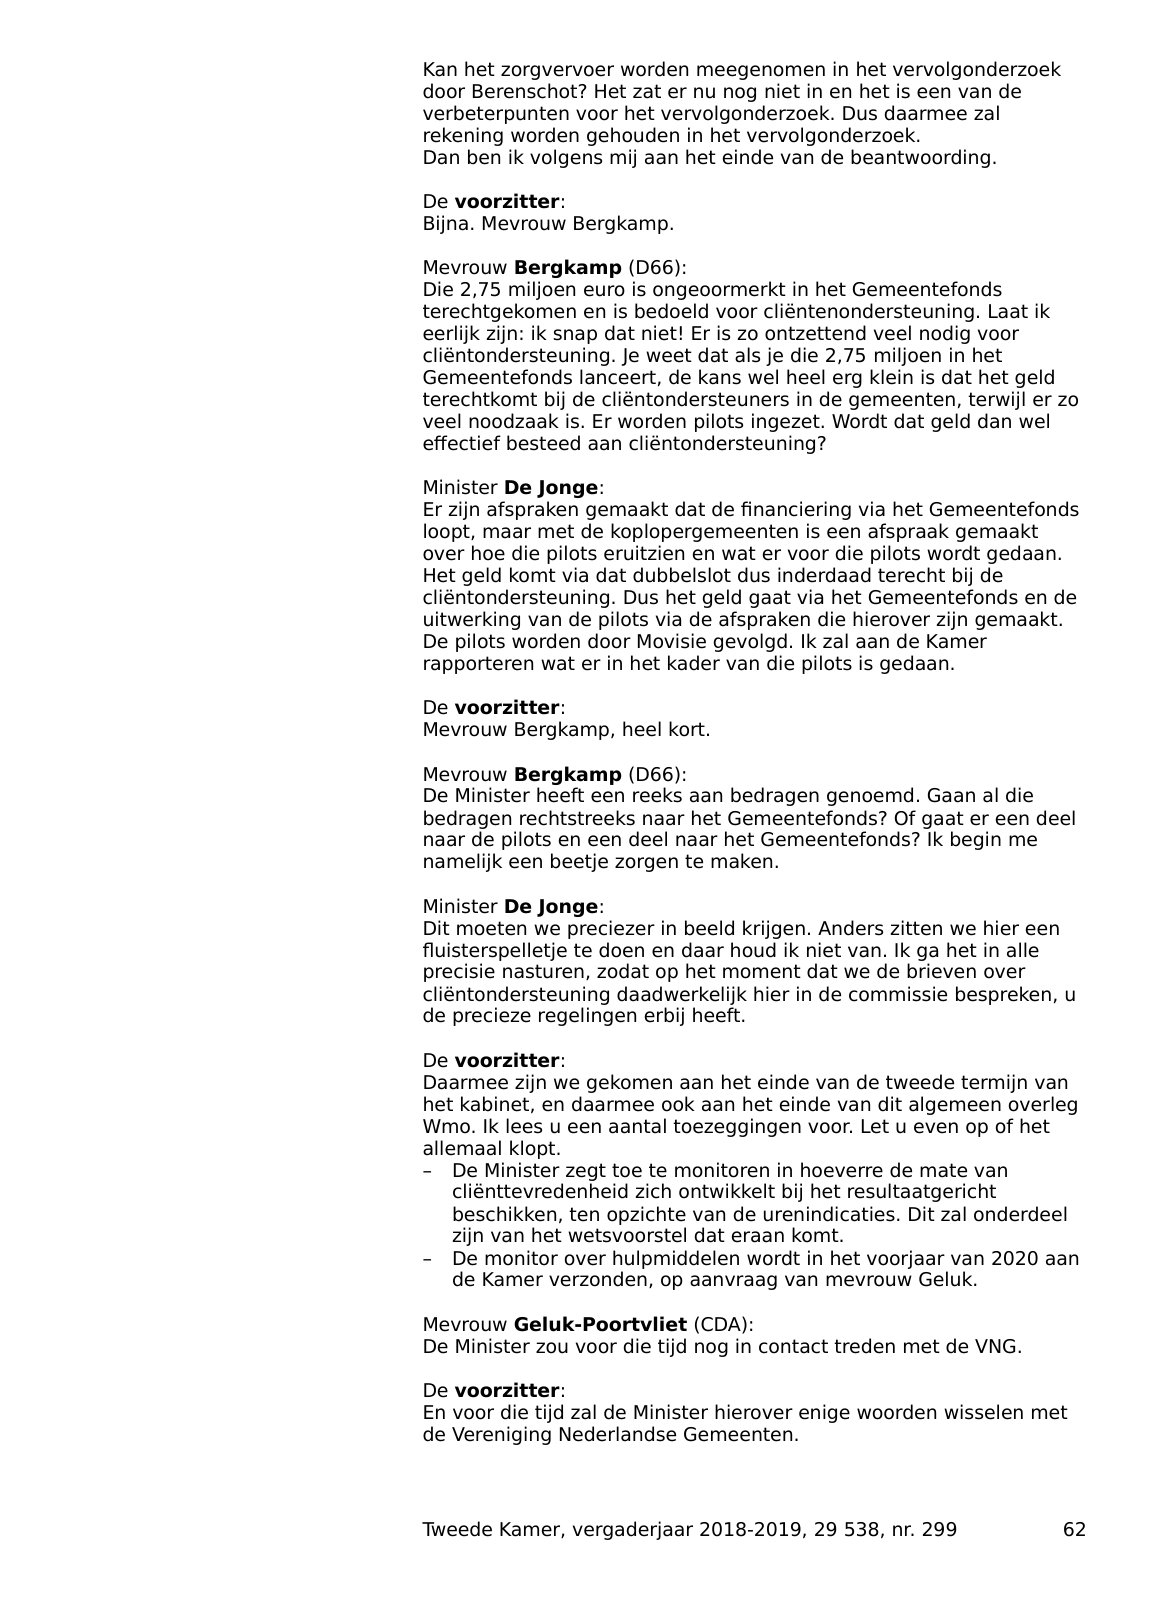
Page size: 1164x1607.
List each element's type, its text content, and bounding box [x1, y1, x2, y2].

text Dit moeten we preciezer in beeld krijgen. Anders zitten we hier een fluisterspelletje te doen en daar houd ik niet van. Ik ga het in alle precisie nasturen, zodat op het moment dat we de brieven over cliëntondersteuning daadwerkelijk hier in de commissie bespreken, u de precieze regelingen erbij heeft. [422, 917, 1087, 1027]
text Daarmee zijn we gekomen aan het einde van de tweede termijn van het kabinet, en daarmee ook aan het einde van dit algemeen overleg Wmo. Ik lees u een aantal toezeggingen voor. Let u even op of het allemaal klopt. [422, 1072, 1087, 1159]
text Bijna. Mevrouw Bergkamp. [422, 213, 1087, 235]
text Er zijn afspraken gemaakt dat de financiering via het Gemeentefonds loopt, maar met de koplopergemeenten is een afspraak gemaakt over hoe die pilots eruitzien en wat er voor die pilots wordt gedaan. Het geld komt via dat dubbelslot dus inderdaad terecht bij de cliëntondersteuning. Dus het geld gaat via het Gemeentefonds en de uitwerking van de pilots via de afspraken die hierover zijn gemaakt. De pilots worden door Movisie gevolgd. Ik zal aan de Kamer rapporteren wat er in het kader van die pilots is gedaan. [422, 499, 1087, 675]
text Mevrouw Bergkamp (D66): [422, 763, 1087, 785]
text Kan het zorgvervoer worden meegenomen in het vervolgonderzoek door Berenschot? Het zat er nu nog niet in en het is een van de verbeterpunten voor het vervolgonderzoek. Dus daarmee zal rekening worden gehouden in het vervolgonderzoek. [422, 59, 1087, 147]
text Mevrouw Bergkamp (D66): [422, 257, 1087, 279]
text – De Minister zegt toe te monitoren in hoeverre de mate van cliënttevredenheid zich ontwikkelt bij het resultaatgericht beschikken, ten opzichte van de urenindicaties. Dit zal onderdeel zijn van het wetsvoorstel dat eraan komt. [422, 1159, 1087, 1247]
text De voorzitter: [422, 191, 1087, 213]
text Mevrouw Geluk-Poortvliet (CDA): [422, 1313, 1087, 1336]
text Dan ben ik volgens mij aan het einde van de beantwoording. [422, 147, 1087, 169]
text De voorzitter: [422, 697, 1087, 719]
text De voorzitter: [422, 1380, 1087, 1402]
text De Minister zou voor die tijd nog in contact treden met de VNG. [422, 1336, 1087, 1357]
text Minister De Jonge: [422, 477, 1087, 499]
text En voor die tijd zal de Minister hierover enige woorden wisselen met de Vereniging Nederlandse Gemeenten. [422, 1402, 1087, 1446]
text – De monitor over hulpmiddelen wordt in het voorjaar van 2020 aan de Kamer verzonden, op aanvraag van mevrouw Geluk. [422, 1247, 1087, 1291]
text Die 2,75 miljoen euro is ongeoormerkt in het Gemeentefonds terechtgekomen en is bedoeld voor cliëntenondersteuning. Laat ik eerlijk zijn: ik snap dat niet! Er is zo ontzettend veel nodig voor cliëntondersteuning. Je weet dat als je die 2,75 miljoen in het Gemeentefonds lanceert, de kans wel heel erg klein is dat het geld terechtkomt bij de cliëntondersteuners in de gemeenten, terwijl er zo veel noodzaak is. Er worden pilots ingezet. Wordt dat geld dan wel effectief besteed aan cliëntondersteuning? [422, 279, 1087, 455]
text De Minister heeft een reeks aan bedragen genoemd. Gaan al die bedragen rechtstreeks naar het Gemeentefonds? Of gaat er een deel naar de pilots en een deel naar het Gemeentefonds? Ik begin me namelijk een beetje zorgen te maken. [422, 785, 1087, 873]
text Minister De Jonge: [422, 896, 1087, 917]
text De voorzitter: [422, 1049, 1087, 1072]
text Mevrouw Bergkamp, heel kort. [422, 719, 1087, 741]
